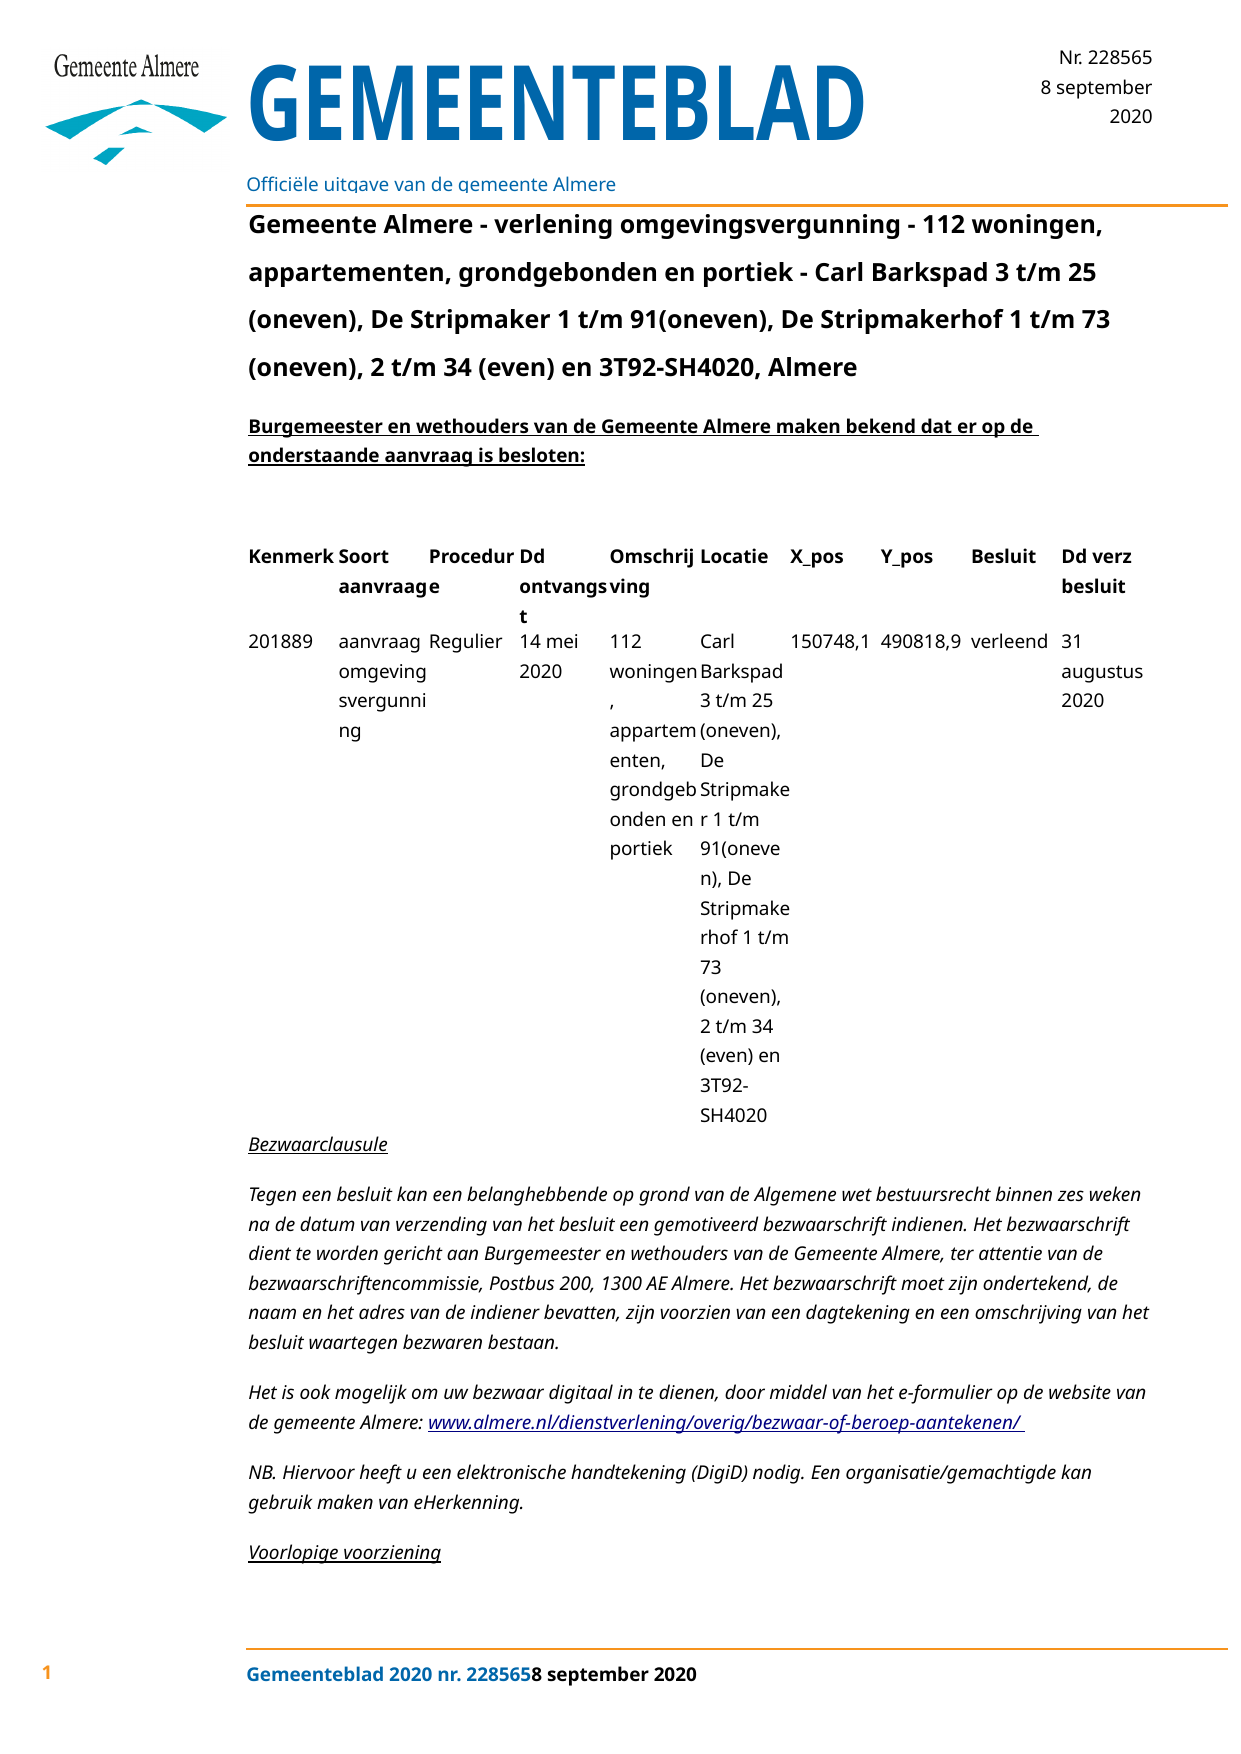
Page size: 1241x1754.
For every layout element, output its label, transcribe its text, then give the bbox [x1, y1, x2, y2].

text Gemeente Almere - verlening omgevingsvergunning - 112 woningen, appartementen, grondgebonden en portiek - Carl Barkspad 3 t/m 25 (oneven), De Stripmaker 1 t/m 91(oneven), De Stripmakerhof 1 t/m 73 (oneven), 2 t/m 34 (even) en 3T92-SH4020, Almere [248, 207, 1152, 384]
table_header Locatie [700, 544, 790, 628]
table_cell Regulier [429, 629, 519, 1128]
picture [41, 47, 231, 172]
table_header Soort aanvraag [338, 544, 429, 628]
table_header Procedure [429, 544, 519, 628]
table_header Kenmerk [248, 544, 338, 628]
table_header Besluit [971, 544, 1061, 628]
table_cell 14 mei 2020 [519, 629, 609, 1128]
table_cell 201889 [248, 629, 338, 1128]
table_header Y_pos [881, 544, 971, 628]
text NB. Hiervoor heeft u een elektronische handtekening (DigiD) nodig. Een organisatie/gemachtigde kan gebruik maken van eHerkenning. [248, 1459, 1152, 1515]
text Voorlopige voorziening [248, 1539, 1152, 1565]
text Het is ook mogelijk om uw bezwaar digitaal in te dienen, door middel van het e-formulier op de website van de gemeente Almere: www.almere.nl/dienstverlening/overig/bezwaar-of-beroep-aantekenen/ [248, 1379, 1152, 1435]
table_cell 150748,1 [790, 629, 881, 1128]
table_cell Carl Barkspad 3 t/m 25 (oneven), De Stripmaker 1 t/m 91(oneven), De Stripmakerhof 1 t/m 73 (oneven), 2 t/m 34 (even) en 3T92-SH4020 [700, 629, 790, 1128]
table_header Dd verz besluit [1061, 544, 1152, 628]
table_cell 112 woningen, appartementen, grondgebonden en portiek [609, 629, 700, 1128]
table_cell verleend [971, 629, 1061, 1128]
table_cell aanvraag omgevingsvergunning [338, 629, 429, 1128]
table_header Omschrijving [609, 544, 700, 628]
table_header X_pos [790, 544, 881, 628]
table_cell 490818,9 [881, 629, 971, 1128]
text Tegen een besluit kan een belanghebbende op grond van de Algemene wet bestuursrecht binnen zes weken na de datum van verzending van het besluit een gemotiveerd bezwaarschrift indienen. Het bezwaarschrift dient te worden gericht aan Burgemeester en wethouders van de Gemeente Almere, ter attentie van de bezwaarschriftencommissie, Postbus 200, 1300 AE Almere. Het bezwaarschrift moet zijn ondertekend, de naam en het adres van de indiener bevatten, zijn voorzien van een dagtekening en een omschrijving van het besluit waartegen bezwaren bestaan. [248, 1181, 1152, 1355]
table_cell 31 augustus 2020 [1061, 629, 1152, 1128]
text Bezwaarclausule [248, 1131, 1152, 1157]
text Burgemeester en wethouders van de Gemeente Almere maken bekend dat er op de onderstaande aanvraag is besloten: [248, 413, 1152, 468]
table_header Dd ontvangst [519, 544, 609, 628]
